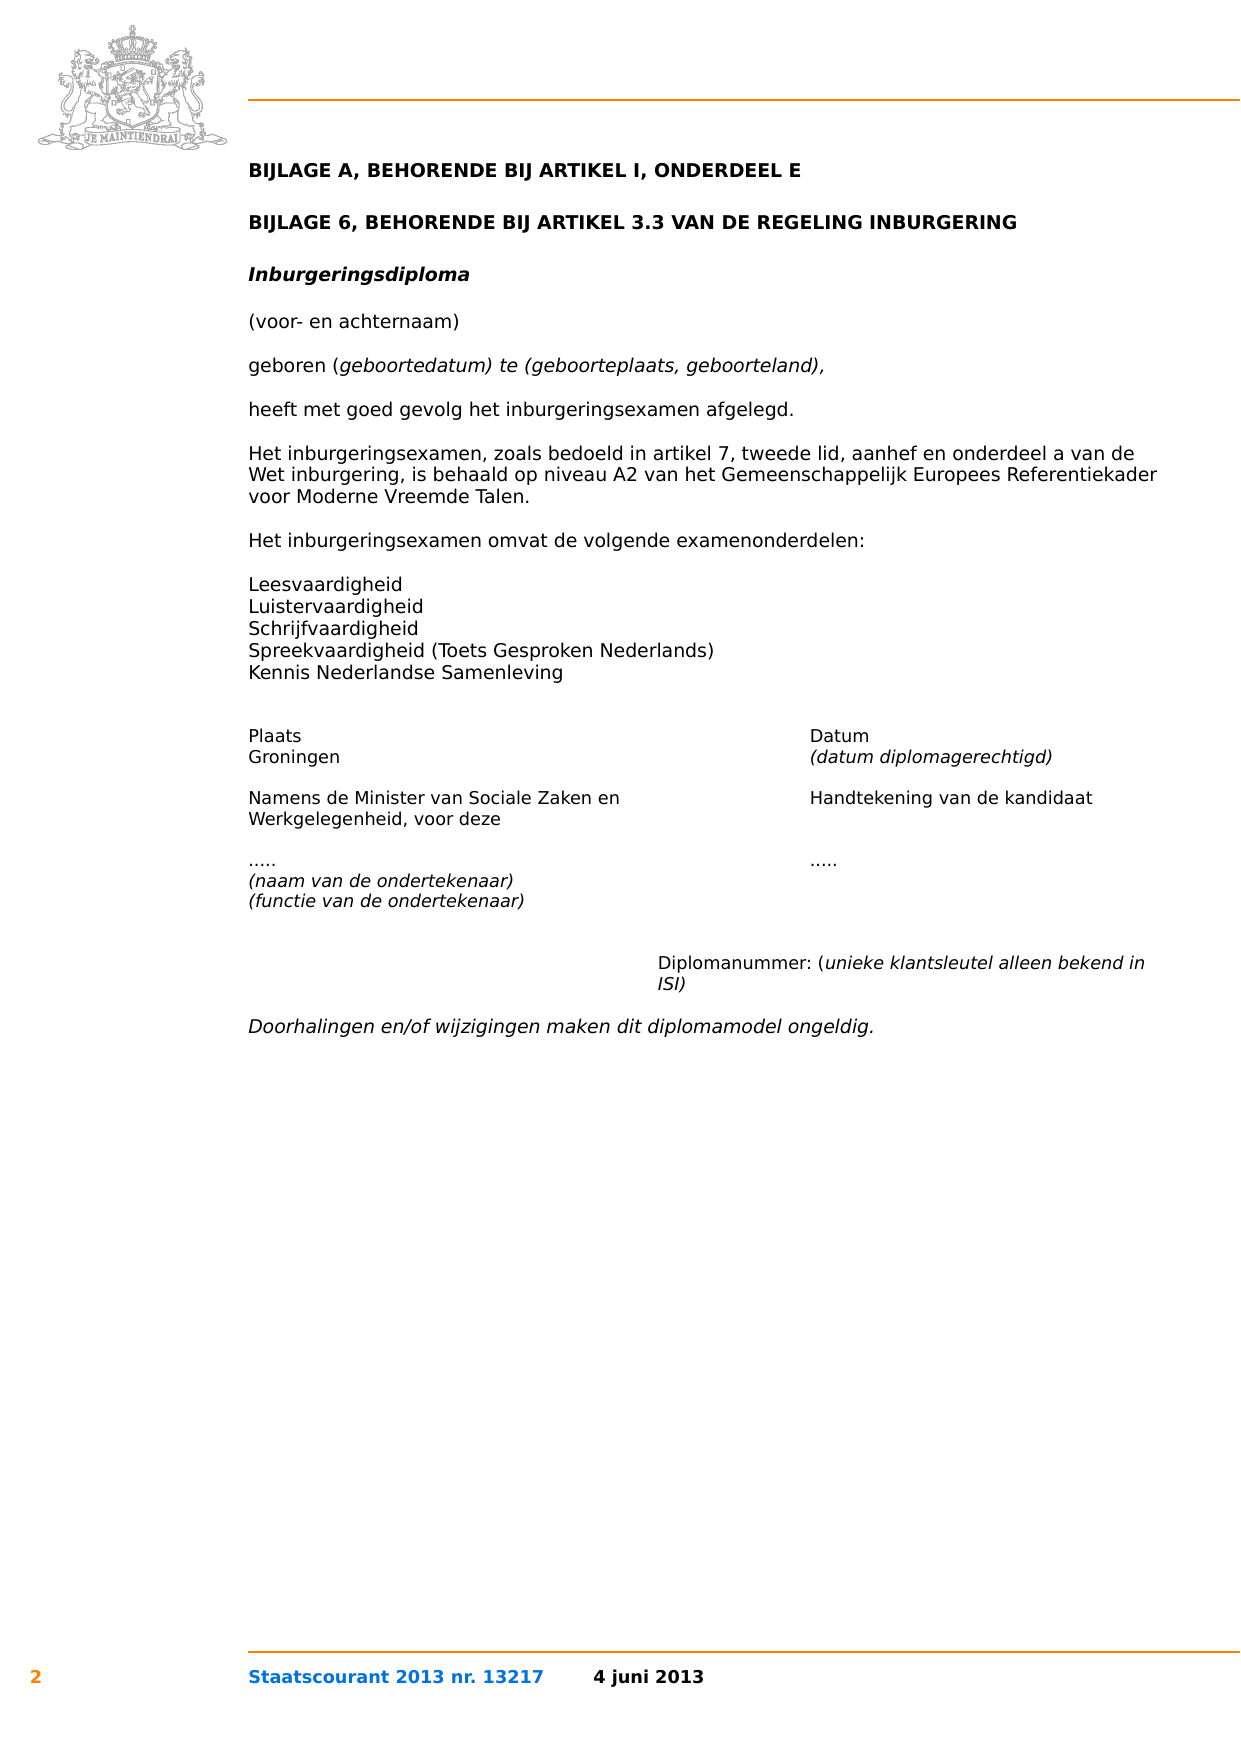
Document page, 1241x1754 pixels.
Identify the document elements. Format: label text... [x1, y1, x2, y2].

text Kennis Nederlandse Samenleving [248, 662, 1163, 684]
table_cell Handtekening van de kandidaat [804, 788, 1163, 829]
table_cell [652, 726, 803, 747]
table_header [804, 706, 1163, 726]
table_cell [248, 768, 652, 788]
table_cell [652, 891, 803, 912]
table_cell Plaats [248, 726, 652, 747]
table_header [248, 706, 652, 726]
subtitle BIJLAGE A, BEHORENDE BIJ ARTIKEL I, ONDERDEEL E [248, 160, 1163, 182]
table_cell Datum [804, 726, 1163, 747]
table_cell (functie van de ondertekenaar) [248, 891, 652, 912]
table_cell [248, 953, 652, 994]
table_cell [804, 891, 1163, 912]
text heeft met goed gevolg het inburgeringsexamen afgelegd. [248, 398, 1163, 421]
table_cell [248, 830, 652, 850]
table_cell [652, 871, 803, 891]
text Spreekvaardigheid (Toets Gesproken Nederlands) [248, 640, 1163, 662]
table_cell [652, 912, 803, 933]
subtitle Inburgeringsdiploma [248, 264, 1163, 286]
text (voor- en achternaam) [248, 311, 1163, 333]
table_cell [652, 850, 803, 871]
table_cell [652, 830, 803, 850]
subtitle BIJLAGE 6, BEHORENDE BIJ ARTIKEL 3.3 VAN DE REGELING INBURGERING [248, 212, 1163, 234]
table_cell [804, 830, 1163, 850]
table_cell [804, 768, 1163, 788]
table_cell (datum diplomagerechtigd) [804, 747, 1163, 768]
table_cell Namens de Minister van Sociale Zaken en Werkgelegenheid, voor deze [248, 788, 652, 829]
table_cell [652, 933, 1163, 953]
table_cell [248, 933, 652, 953]
table_cell Groningen [248, 747, 652, 768]
table_header [652, 706, 803, 726]
table_cell (naam van de ondertekenaar) [248, 871, 652, 891]
text Het inburgeringsexamen omvat de volgende examenonderdelen: [248, 530, 1163, 552]
table_cell ..... [248, 850, 652, 871]
table_cell [248, 912, 652, 933]
picture [38, 25, 227, 150]
text Leesvaardigheid [248, 574, 1163, 596]
table_cell [652, 788, 803, 829]
table_cell [804, 871, 1163, 891]
table_cell [804, 912, 1163, 933]
table_cell ..... [804, 850, 1163, 871]
text Doorhalingen en/of wijzigingen maken dit diplomamodel ongeldig. [248, 1016, 1163, 1038]
table_cell [652, 768, 803, 788]
table_cell [652, 747, 803, 768]
text Het inburgeringsexamen, zoals bedoeld in artikel 7, tweede lid, aanhef en onderdeel a van de Wet inburgering, is behaald op niveau A2 van het Gemeenschappelijk Europees Referentiekader voor Moderne Vreemde Talen. [248, 442, 1163, 508]
table_cell Diplomanummer: (unieke klantsleutel alleen bekend in ISI) [652, 953, 1163, 994]
text geboren (geboortedatum) te (geboorteplaats, geboorteland), [248, 355, 1163, 377]
text Luistervaardigheid [248, 596, 1163, 618]
text Schrijfvaardigheid [248, 618, 1163, 640]
